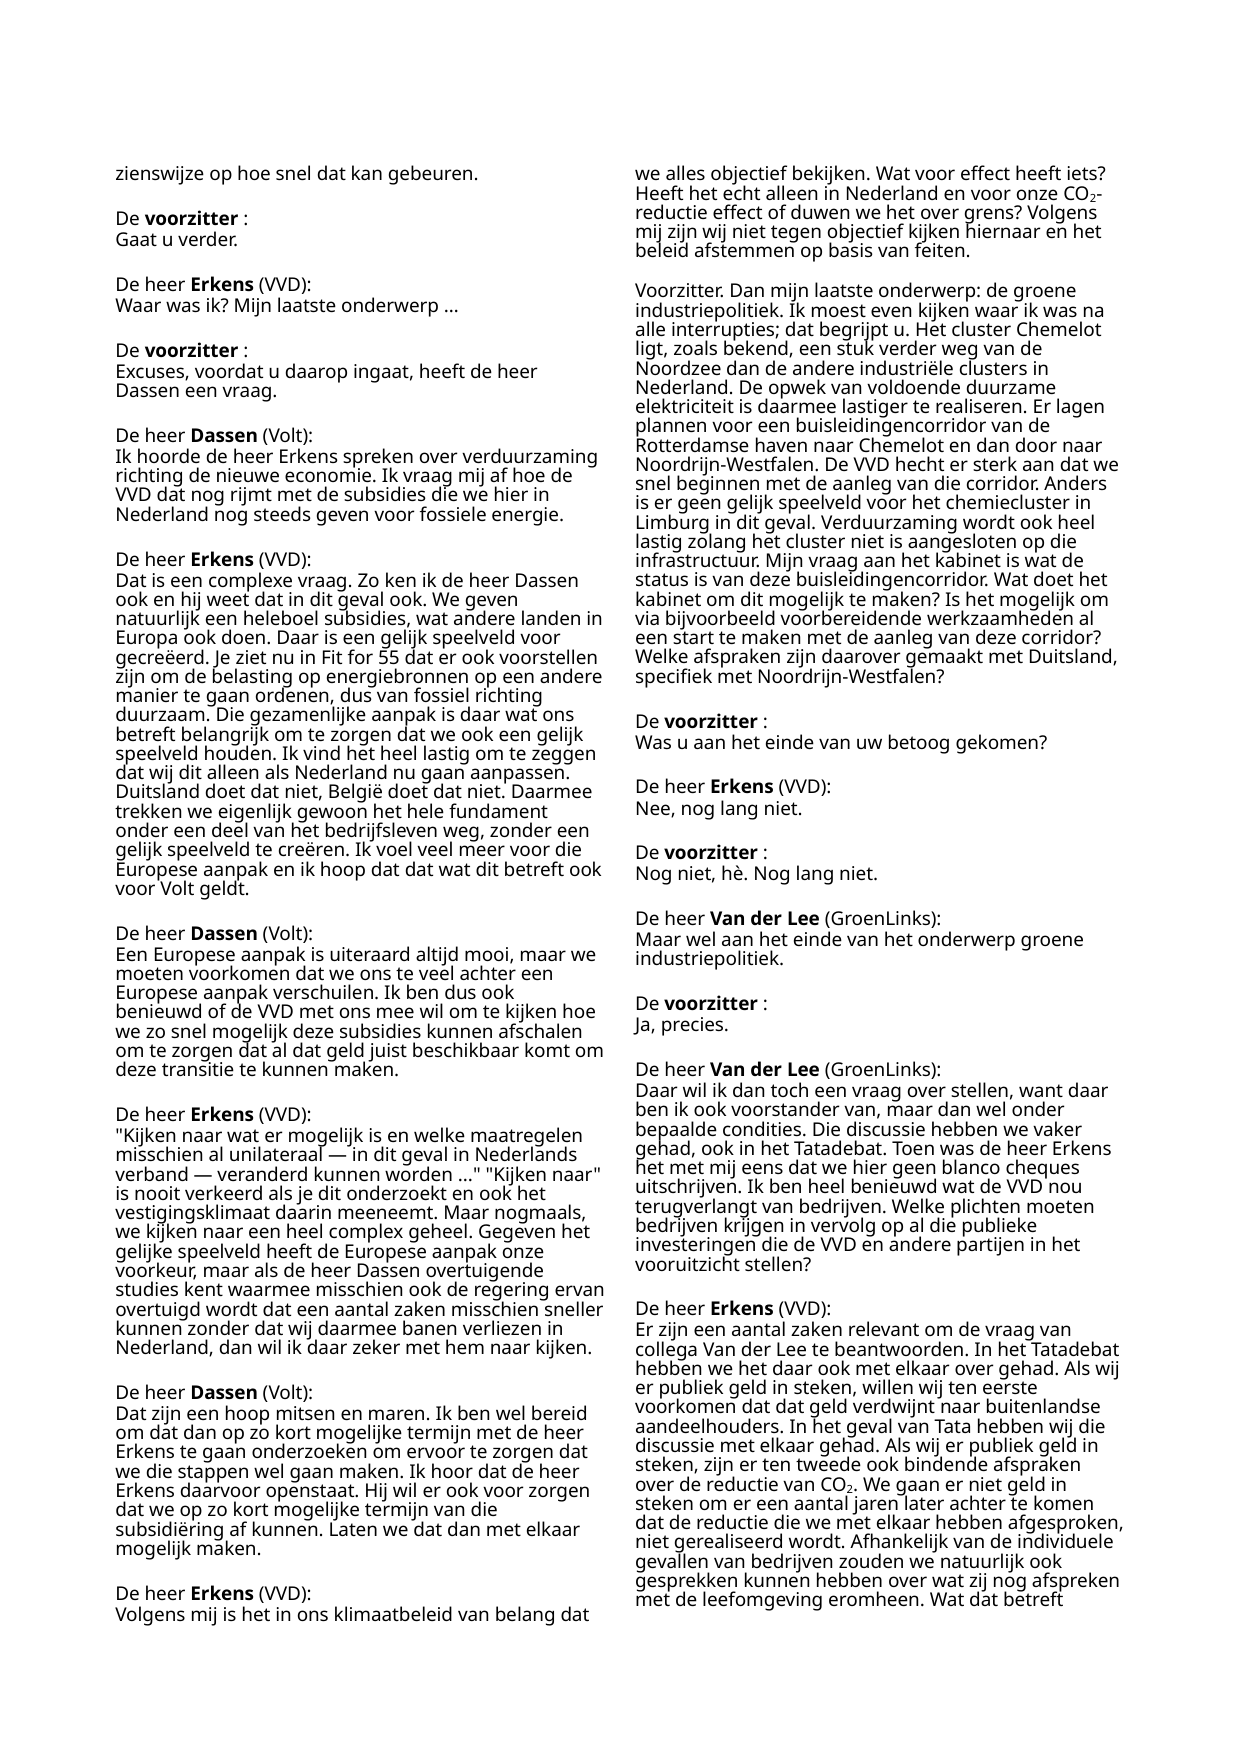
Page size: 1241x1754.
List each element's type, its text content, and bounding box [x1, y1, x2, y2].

text we alles objectief bekijken. Wat voor effect heeft iets? Heeft het echt alleen in Nederland en voor onze CO2-reductie effect of duwen we het over grens? Volgens mij zijn wij niet tegen objectief kijken hiernaar en het beleid afstemmen op basis van feiten. [635, 165, 1125, 262]
text Nog niet, hè. Nog lang niet. [635, 865, 1125, 884]
text De heer Erkens (VVD): [115, 271, 605, 297]
text De heer Van der Lee (GroenLinks): [635, 1056, 1125, 1082]
text De heer Erkens (VVD): [115, 546, 605, 572]
text De heer Dassen (Volt): [115, 422, 605, 448]
text De heer Van der Lee (GroenLinks): [635, 905, 1125, 931]
text Excuses, voordat u daarop ingaat, heeft de heer Dassen een vraag. [115, 363, 605, 401]
text De heer Erkens (VVD): [635, 774, 1125, 799]
text De voorzitter : [635, 991, 1125, 1016]
text Gaat u verder. [115, 231, 605, 250]
text Nee, nog lang niet. [635, 799, 1125, 819]
text De voorzitter : [635, 839, 1125, 865]
text Ja, precies. [635, 1016, 1125, 1036]
text Waar was ik? Mijn laatste onderwerp … [115, 297, 605, 316]
text De heer Dassen (Volt): [115, 1379, 605, 1405]
text De heer Erkens (VVD): [635, 1296, 1125, 1321]
text Een Europese aanpak is uiteraard altijd mooi, maar we moeten voorkomen dat we ons te veel achter een Europese aanpak verschuilen. Ik ben dus ook benieuwd of de VVD met ons mee wil om te kijken hoe we zo snel mogelijk deze subsidies kunnen afschalen om te zorgen dat al dat geld juist beschikbaar komt om deze transitie te kunnen maken. [115, 946, 605, 1081]
text De voorzitter : [115, 205, 605, 231]
text De voorzitter : [635, 708, 1125, 734]
text De heer Dassen (Volt): [115, 920, 605, 946]
text Maar wel aan het einde van het onderwerp groene industriepolitiek. [635, 931, 1125, 970]
text Ik hoorde de heer Erkens spreken over verduurzaming richting de nieuwe economie. Ik vraag mij af hoe de VVD dat nog rijmt met de subsidies die we hier in Nederland nog steeds geven voor fossiele energie. [115, 448, 605, 525]
text De heer Erkens (VVD): [115, 1101, 605, 1127]
text Dat is een complexe vraag. Zo ken ik de heer Dassen ook en hij weet dat in dit geval ook. We geven natuurlijk een heleboel subsidies, wat andere landen in Europa ook doen. Daar is een gelijk speelveld voor gecreëerd. Je ziet nu in Fit for 55 dat er ook voorstellen zijn om de belasting op energiebronnen op een andere manier te gaan ordenen, dus van fossiel richting duurzaam. Die gezamenlijke aanpak is daar wat ons betreft belangrijk om te zorgen dat we ook een gelijk speelveld houden. Ik vind het heel lastig om te zeggen dat wij dit alleen als Nederland nu gaan aanpassen. Duitsland doet dat niet, België doet dat niet. Daarmee trekken we eigenlijk gewoon het hele fundament onder een deel van het bedrijfsleven weg, zonder een gelijk speelveld te creëren. Ik voel veel meer voor die Europese aanpak en ik hoop dat dat wat dit betreft ook voor Volt geldt. [115, 572, 605, 899]
text Voorzitter. Dan mijn laatste onderwerp: de groene industriepolitiek. Ik moest even kijken waar ik was na alle interrupties; dat begrijpt u. Het cluster Chemelot ligt, zoals bekend, een stuk verder weg van de Noordzee dan de andere industriële clusters in Nederland. De opwek van voldoende duurzame elektriciteit is daarmee lastiger te realiseren. Er lagen plannen voor een buisleidingencorridor van de Rotterdamse haven naar Chemelot en dan door naar Noordrijn-Westfalen. De VVD hecht er sterk aan dat we snel beginnen met de aanleg van die corridor. Anders is er geen gelijk speelveld voor het chemiecluster in Limburg in dit geval. Verduurzaming wordt ook heel lastig zolang het cluster niet is aangesloten op die infrastructuur. Mijn vraag aan het kabinet is wat de status is van deze buisleidingencorridor. Wat doet het kabinet om dit mogelijk te maken? Is het mogelijk om via bijvoorbeeld voorbereidende werkzaamheden al een start te maken met de aanleg van deze corridor? Welke afspraken zijn daarover gemaakt met Duitsland, specifiek met Noordrijn-Westfalen? [635, 282, 1125, 687]
text Er zijn een aantal zaken relevant om de vraag van collega Van der Lee te beantwoorden. In het Tatadebat hebben we het daar ook met elkaar over gehad. Als wij er publiek geld in steken, willen wij ten eerste voorkomen dat dat geld verdwijnt naar buitenlandse aandeelhouders. In het geval van Tata hebben wij die discussie met elkaar gehad. Als wij er publiek geld in steken, zijn er ten tweede ook bindende afspraken over de reductie van CO2. We gaan er niet geld in steken om er een aantal jaren later achter te komen dat de reductie die we met elkaar hebben afgesproken, niet gerealiseerd wordt. Afhankelijk van de individuele gevallen van bedrijven zouden we natuurlijk ook gesprekken kunnen hebben over wat zij nog afspreken met de leefomgeving eromheen. Wat dat betreft [635, 1321, 1125, 1610]
text Was u aan het einde van uw betoog gekomen? [635, 734, 1125, 753]
text Daar wil ik dan toch een vraag over stellen, want daar ben ik ook voorstander van, maar dan wel onder bepaalde condities. Die discussie hebben we vaker gehad, ook in het Tatadebat. Toen was de heer Erkens het met mij eens dat we hier geen blanco cheques uitschrijven. Ik ben heel benieuwd wat de VVD nou terugverlangt van bedrijven. Welke plichten moeten bedrijven krijgen in vervolg op al die publieke investeringen die de VVD en andere partijen in het vooruitzicht stellen? [635, 1082, 1125, 1275]
text Dat zijn een hoop mitsen en maren. Ik ben wel bereid om dat dan op zo kort mogelijke termijn met de heer Erkens te gaan onderzoeken om ervoor te zorgen dat we die stappen wel gaan maken. Ik hoor dat de heer Erkens daarvoor openstaat. Hij wil er ook voor zorgen dat we op zo kort mogelijke termijn van die subsidiëring af kunnen. Laten we dat dan met elkaar mogelijk maken. [115, 1405, 605, 1559]
text "Kijken naar wat er mogelijk is en welke maatregelen misschien al unilateraal — in dit geval in Nederlands verband — veranderd kunnen worden ..." "Kijken naar" is nooit verkeerd als je dit onderzoekt en ook het vestigingsklimaat daarin meeneemt. Maar nogmaals, we kijken naar een heel complex geheel. Gegeven het gelijke speelveld heeft de Europese aanpak onze voorkeur, maar als de heer Dassen overtuigende studies kent waarmee misschien ook de regering ervan overtuigd wordt dat een aantal zaken misschien sneller kunnen zonder dat wij daarmee banen verliezen in Nederland, dan wil ik daar zeker met hem naar kijken. [115, 1127, 605, 1358]
text zienswijze op hoe snel dat kan gebeuren. [115, 165, 605, 184]
text De heer Erkens (VVD): [115, 1580, 605, 1606]
text Volgens mij is het in ons klimaatbeleid van belang dat [115, 1606, 605, 1625]
text De voorzitter : [115, 337, 605, 363]
